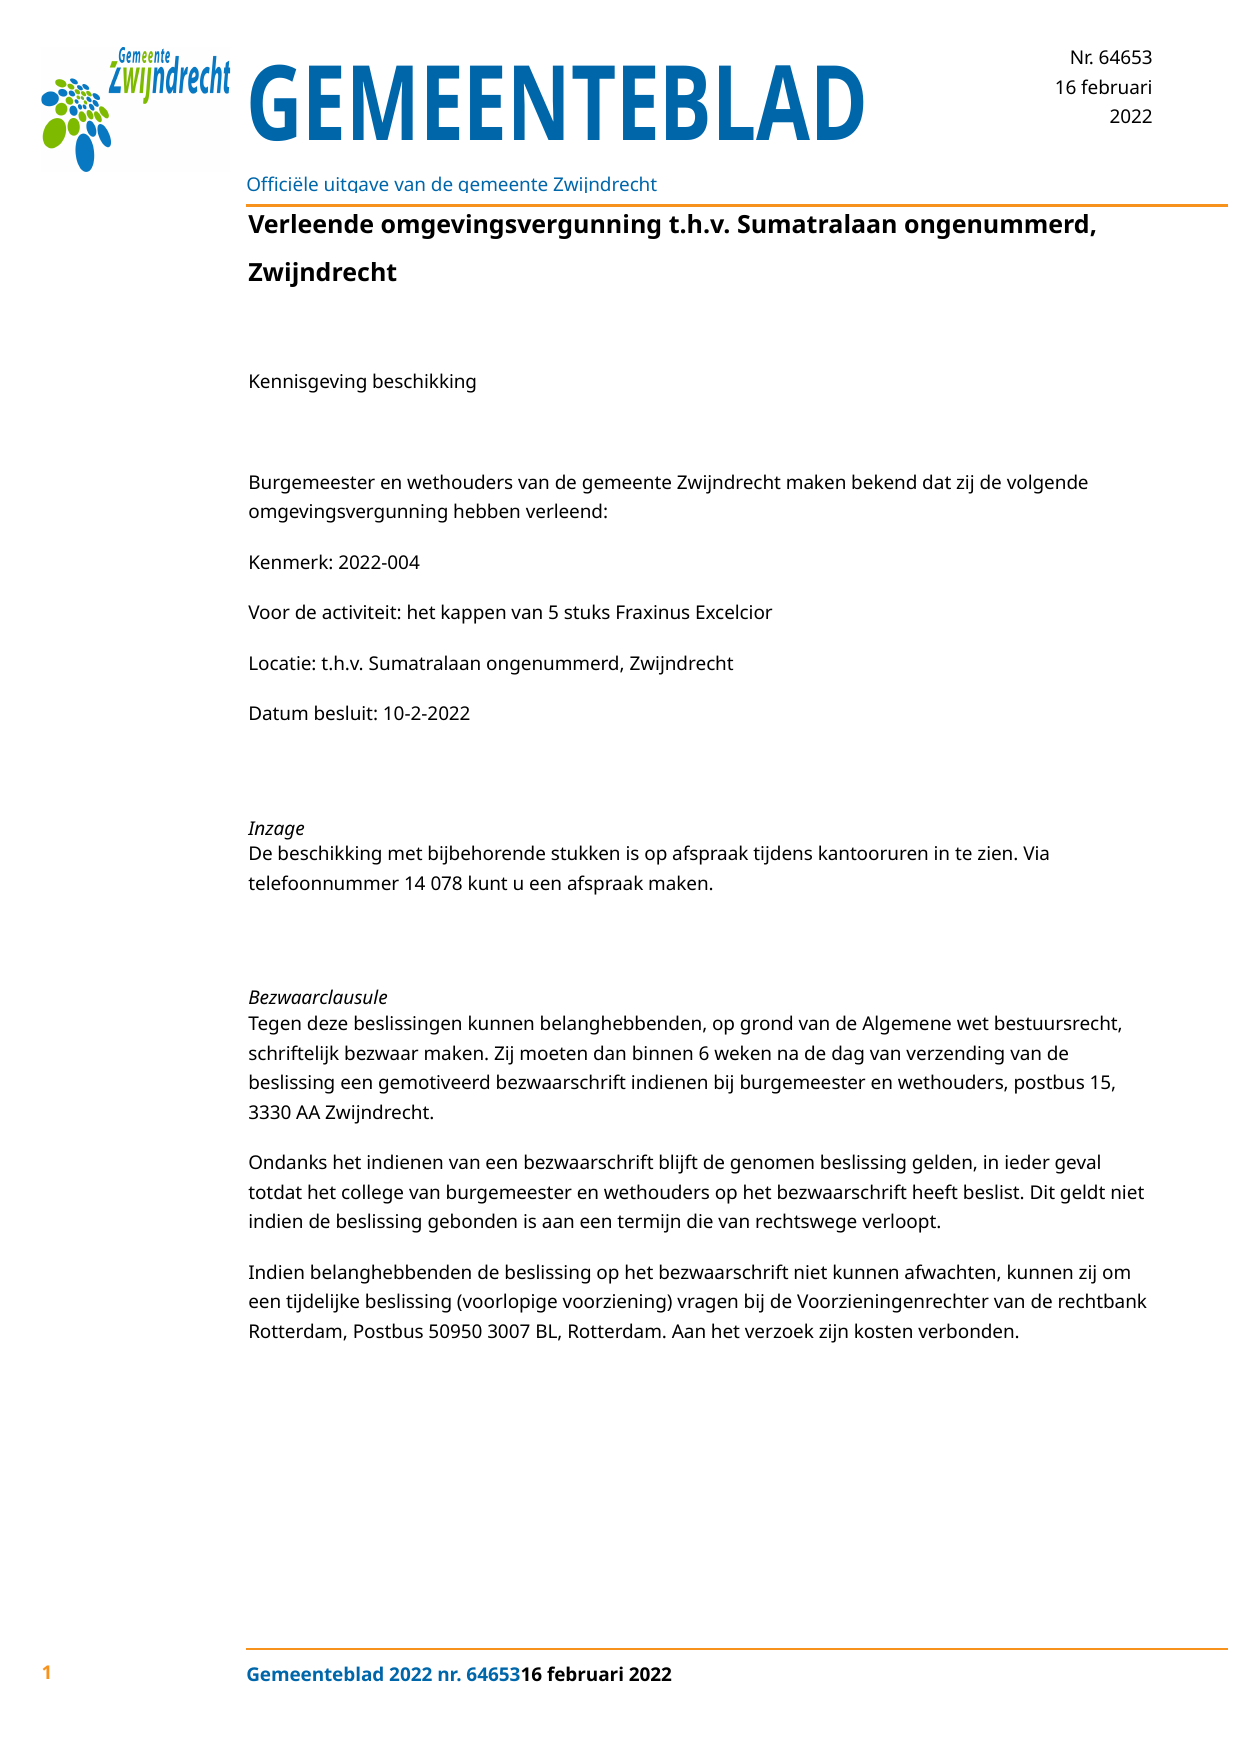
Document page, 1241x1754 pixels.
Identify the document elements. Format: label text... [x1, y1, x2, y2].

text Tegen deze beslissingen kunnen belanghebbenden, op grond van de Algemene wet bestuursrecht, schriftelijk bezwaar maken. Zij moeten dan binnen 6 weken na de dag van verzending van de beslissing een gemotiveerd bezwaarschrift indienen bij burgemeester en wethouders, postbus 15, 3330 AA Zwijndrecht. [248, 1010, 1152, 1125]
text Indien belanghebbenden de beslissing op het bezwaarschrift niet kunnen afwachten, kunnen zij om een tijdelijke beslissing (voorlopige voorziening) vragen bij de Voorzieningenrechter van de rechtbank Rotterdam, Postbus 50950 3007 BL, Rotterdam. Aan het verzoek zijn kosten verbonden. [248, 1259, 1152, 1344]
text Voor de activiteit: het kappen van 5 stuks Fraxinus Excelcior [248, 599, 1152, 625]
picture [41, 47, 231, 172]
text Locatie: t.h.v. Sumatralaan ongenummerd, Zwijndrecht [248, 650, 1152, 676]
text Ondanks het indienen van een bezwaarschrift blijft de genomen beslissing gelden, in ieder geval totdat het college van burgemeester en wethouders op het bezwaarschrift heeft beslist. Dit geldt niet indien de beslissing gebonden is aan een termijn die van rechtswege verloopt. [248, 1149, 1152, 1234]
text Verleende omgevingsvergunning t.h.v. Sumatralaan ongenummerd, Zwijndrecht [248, 207, 1152, 288]
text Burgemeester en wethouders van de gemeente Zwijndrecht maken bekend dat zij de volgende omgevingsvergunning hebben verleend: [248, 469, 1152, 524]
text Inzage [248, 815, 1152, 841]
text De beschikking met bijbehorende stukken is op afspraak tijdens kantooruren in te zien. Via telefoonnummer 14 078 kunt u een afspraak maken. [248, 841, 1152, 896]
text Datum besluit: 10-2-2022 [248, 700, 1152, 726]
text Kennisgeving beschikking [248, 368, 1152, 394]
text Bezwaarclausule [248, 984, 1152, 1010]
text Kenmerk: 2022-004 [248, 549, 1152, 575]
